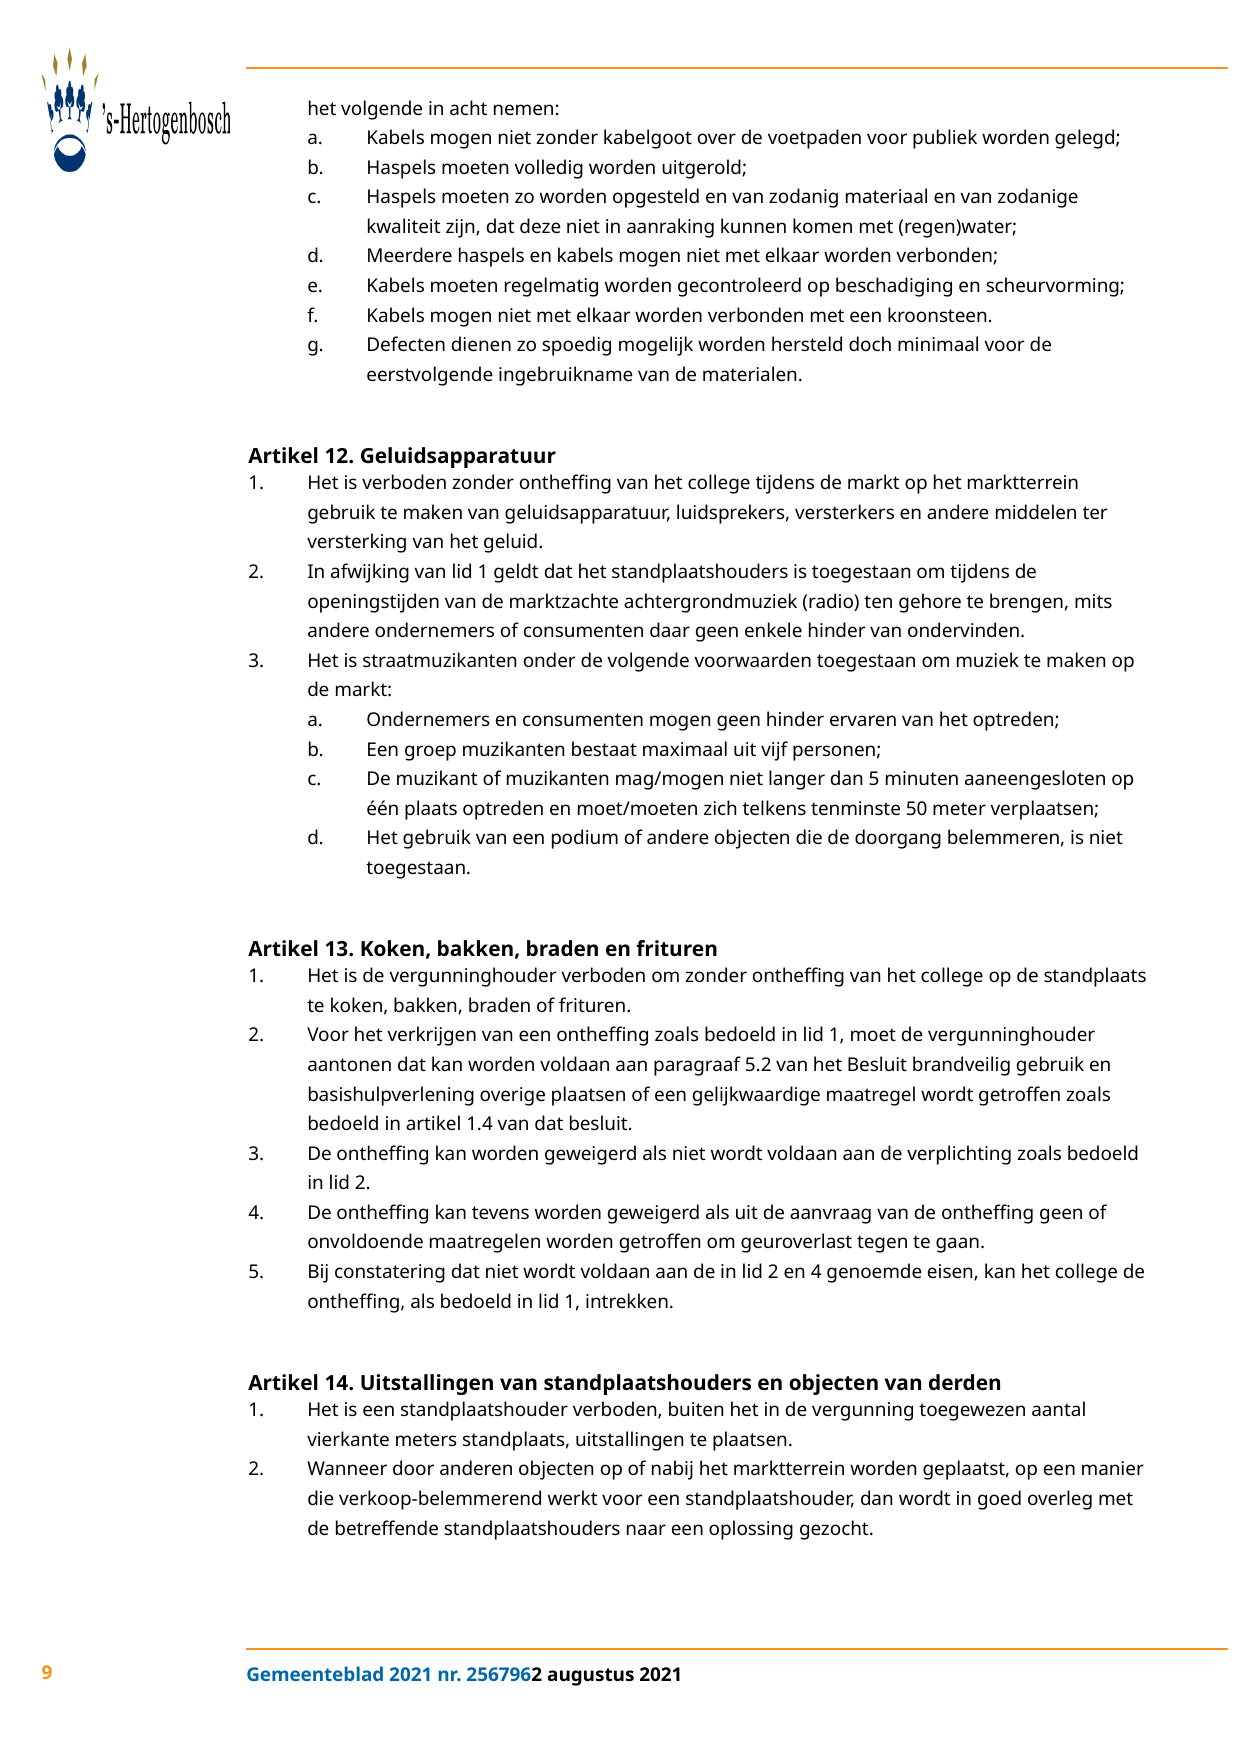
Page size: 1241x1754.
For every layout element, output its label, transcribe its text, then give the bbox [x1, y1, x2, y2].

list Het is straatmuzikanten onder de volgende voorwaarden toegestaan om muziek te maken op de markt: [248, 647, 1152, 702]
list In afwijking van lid 1 geldt dat het standplaatshouders is toegestaan om tijdens de openingstijden van de marktzachte achtergrondmuziek (radio) ten gehore te brengen, mits andere ondernemers of consumenten daar geen enkele hinder van ondervinden. [248, 558, 1152, 643]
list Kabels moeten regelmatig worden gecontroleerd op beschadiging en scheurvorming; [307, 272, 1152, 298]
list Het is verboden zonder ontheffing van het college tijdens de markt op het marktterrein gebruik te maken van geluidsapparatuur, luidsprekers, versterkers en andere middelen ter versterking van het geluid. [248, 469, 1152, 554]
list Kabels mogen niet met elkaar worden verbonden met een kroonsteen. [307, 302, 1152, 328]
list Het is een standplaatshouder verboden, buiten het in de vergunning toegewezen aantal vierkante meters standplaats, uitstallingen te plaatsen. [248, 1396, 1152, 1452]
list Het is de vergunninghouder verboden om zonder ontheffing van het college op de standplaats te koken, bakken, braden of frituren. [248, 962, 1152, 1018]
text Artikel 12. Geluidsapparatuur [248, 441, 1152, 469]
list Meerdere haspels en kabels mogen niet met elkaar worden verbonden; [307, 243, 1152, 268]
list Defecten dienen zo spoedig mogelijk worden hersteld doch minimaal voor de eerstvolgende ingebruikname van de materialen. [307, 331, 1152, 387]
list Voor het verkrijgen van een ontheffing zoals bedoeld in lid 1, moet de vergunninghouder aantonen dat kan worden voldaan aan paragraaf 5.2 van het Besluit brandveilig gebruik en basishulpverlening overige plaatsen of een gelijkwaardige maatregel wordt getroffen zoals bedoeld in artikel 1.4 van dat besluit. [248, 1022, 1152, 1136]
list Haspels moeten zo worden opgesteld en van zodanig materiaal en van zodanige kwaliteit zijn, dat deze niet in aanraking kunnen komen met (regen)water; [307, 183, 1152, 239]
list Haspels moeten volledig worden uitgerold; [307, 154, 1152, 180]
text Artikel 14. Uitstallingen van standplaatshouders en objecten van derden [248, 1368, 1152, 1396]
list De ontheffing kan worden geweigerd als niet wordt voldaan aan de verplichting zoals bedoeld in lid 2. [248, 1140, 1152, 1195]
text Artikel 13. Koken, bakken, braden en frituren [248, 934, 1152, 962]
list Een groep muzikanten bestaat maximaal uit vijf personen; [307, 736, 1152, 761]
list het volgende in acht nemen: [248, 95, 1152, 121]
list Bij constatering dat niet wordt voldaan aan de in lid 2 en 4 genoemde eisen, kan het college de ontheffing, als bedoeld in lid 1, intrekken. [248, 1258, 1152, 1314]
list Kabels mogen niet zonder kabelgoot over de voetpaden voor publiek worden gelegd; [307, 124, 1152, 150]
list Ondernemers en consumenten mogen geen hinder ervaren van het optreden; [307, 706, 1152, 732]
list De muzikant of muzikanten mag/mogen niet langer dan 5 minuten aaneengesloten op één plaats optreden en moet/moeten zich telkens tenminste 50 meter verplaatsen; [307, 765, 1152, 821]
list Het gebruik van een podium of andere objecten die de doorgang belemmeren, is niet toegestaan. [307, 824, 1152, 880]
list Wanneer door anderen objecten op of nabij het marktterrein worden geplaatst, op een manier die verkoop-belemmerend werkt voor een standplaatshouder, dan wordt in goed overleg met de betreffende standplaatshouders naar een oplossing gezocht. [248, 1456, 1152, 1540]
picture [41, 47, 231, 172]
list De ontheffing kan tevens worden geweigerd als uit de aanvraag van de ontheffing geen of onvoldoende maatregelen worden getroffen om geuroverlast tegen te gaan. [248, 1199, 1152, 1254]
